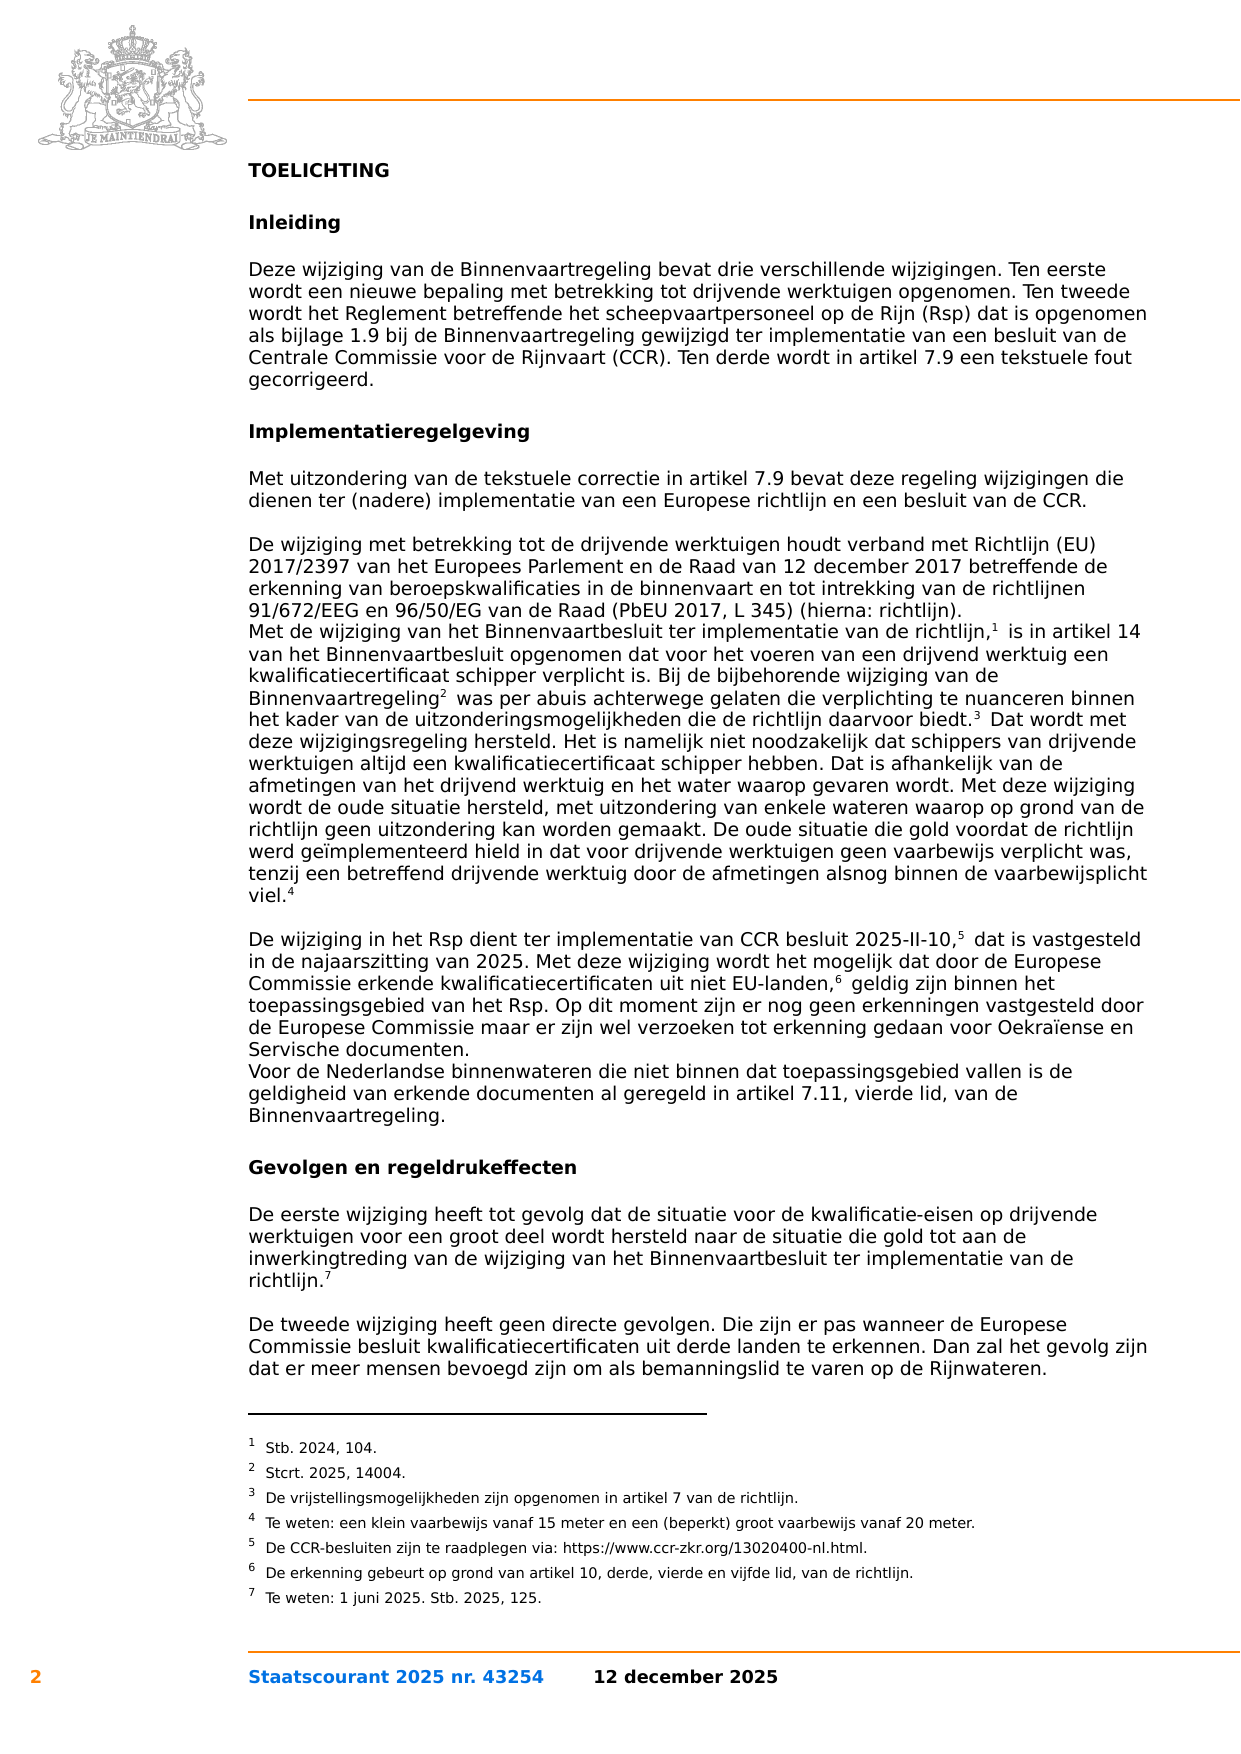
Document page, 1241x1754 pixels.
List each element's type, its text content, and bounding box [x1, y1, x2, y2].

subtitle Gevolgen en regeldrukeffecten [248, 1157, 1163, 1179]
text De vrijstellingsmogelijkheden zijn opgenomen in artikel 7 van de richtlijn. [248, 1486, 1163, 1508]
picture [38, 25, 227, 150]
text Te weten: een klein vaarbewijs vanaf 15 meter en een (beperkt) groot vaarbewijs vanaf 20 meter. [248, 1511, 1163, 1533]
text Stb. 2024, 104. [248, 1436, 1163, 1458]
text De eerste wijziging heeft tot gevolg dat de situatie voor de kwalificatie-eisen op drijvende werktuigen voor een groot deel wordt hersteld naar de situatie die gold tot aan de inwerkingtreding van de wijziging van het Binnenvaartbesluit ter implementatie van de richtlijn. [248, 1204, 1163, 1292]
text De erkenning gebeurt op grond van artikel 10, derde, vierde en vijfde lid, van de richtlijn. [248, 1561, 1163, 1583]
text Te weten: 1 juni 2025. Stb. 2025, 125. [248, 1586, 1163, 1608]
subtitle Inleiding [248, 212, 1163, 234]
text De tweede wijziging heeft geen directe gevolgen. Die zijn er pas wanneer de Europese Commissie besluit kwalificatiecertificaten uit derde landen te erkennen. Dan zal het gevolg zijn dat er meer mensen bevoegd zijn om als bemanningslid te varen op de Rijnwateren. [248, 1314, 1163, 1379]
text De wijziging met betrekking tot de drijvende werktuigen houdt verband met Richtlijn (EU) 2017/2397 van het Europees Parlement en de Raad van 12 december 2017 betreffende de erkenning van beroepskwalificaties in de binnenvaart en tot intrekking van de richtlijnen 91/672/EEG en 96/50/EG van de Raad (PbEU 2017, L 345) (hierna: richtlijn). [248, 533, 1163, 621]
text Stcrt. 2025, 14004. [248, 1461, 1163, 1483]
text De CCR-besluiten zijn te raadplegen via: https://www.ccr-zkr.org/13020400-nl.html. [248, 1536, 1163, 1558]
text Met uitzondering van de tekstuele correctie in artikel 7.9 bevat deze regeling wijzigingen die dienen ter (nadere) implementatie van een Europese richtlijn en een besluit van de CCR. [248, 468, 1163, 512]
subtitle TOELICHTING [248, 160, 1163, 182]
text Met de wijziging van het Binnenvaartbesluit ter implementatie van de richtlijn, is in artikel 14 van het Binnenvaartbesluit opgenomen dat voor het voeren van een drijvend werktuig een kwalificatiecertificaat schipper verplicht is. Bij de bijbehorende wijziging van de Binnenvaartregeling was per abuis achterwege gelaten die verplichting te nuanceren binnen het kader van de uitzonderingsmogelijkheden die de richtlijn daarvoor biedt. Dat wordt met deze wijzigingsregeling hersteld. Het is namelijk niet noodzakelijk dat schippers van drijvende werktuigen altijd een kwalificatiecertificaat schipper hebben. Dat is afhankelijk van de afmetingen van het drijvend werktuig en het water waarop gevaren wordt. Met deze wijziging wordt de oude situatie hersteld, met uitzondering van enkele wateren waarop op grond van de richtlijn geen uitzondering kan worden gemaakt. De oude situatie die gold voordat de richtlijn werd geïmplementeerd hield in dat voor drijvende werktuigen geen vaarbewijs verplicht was, tenzij een betreffend drijvende werktuig door de afmetingen alsnog binnen de vaarbewijsplicht viel. [248, 621, 1163, 907]
text De wijziging in het Rsp dient ter implementatie van CCR besluit 2025-II-10, dat is vastgesteld in de najaarszitting van 2025. Met deze wijziging wordt het mogelijk dat door de Europese Commissie erkende kwalificatiecertificaten uit niet EU-landen, geldig zijn binnen het toepassingsgebied van het Rsp. Op dit moment zijn er nog geen erkenningen vastgesteld door de Europese Commissie maar er zijn wel verzoeken tot erkenning gedaan voor Oekraïense en Servische documenten. [248, 929, 1163, 1061]
text Deze wijziging van de Binnenvaartregeling bevat drie verschillende wijzigingen. Ten eerste wordt een nieuwe bepaling met betrekking tot drijvende werktuigen opgenomen. Ten tweede wordt het Reglement betreffende het scheepvaartpersoneel op de Rijn (Rsp) dat is opgenomen als bijlage 1.9 bij de Binnenvaartregeling gewijzigd ter implementatie van een besluit van de Centrale Commissie voor de Rijnvaart (CCR). Ten derde wordt in artikel 7.9 een tekstuele fout gecorrigeerd. [248, 259, 1163, 391]
subtitle Implementatieregelgeving [248, 421, 1163, 443]
text Voor de Nederlandse binnenwateren die niet binnen dat toepassingsgebied vallen is de geldigheid van erkende documenten al geregeld in artikel 7.11, vierde lid, van de Binnenvaartregeling. [248, 1061, 1163, 1127]
